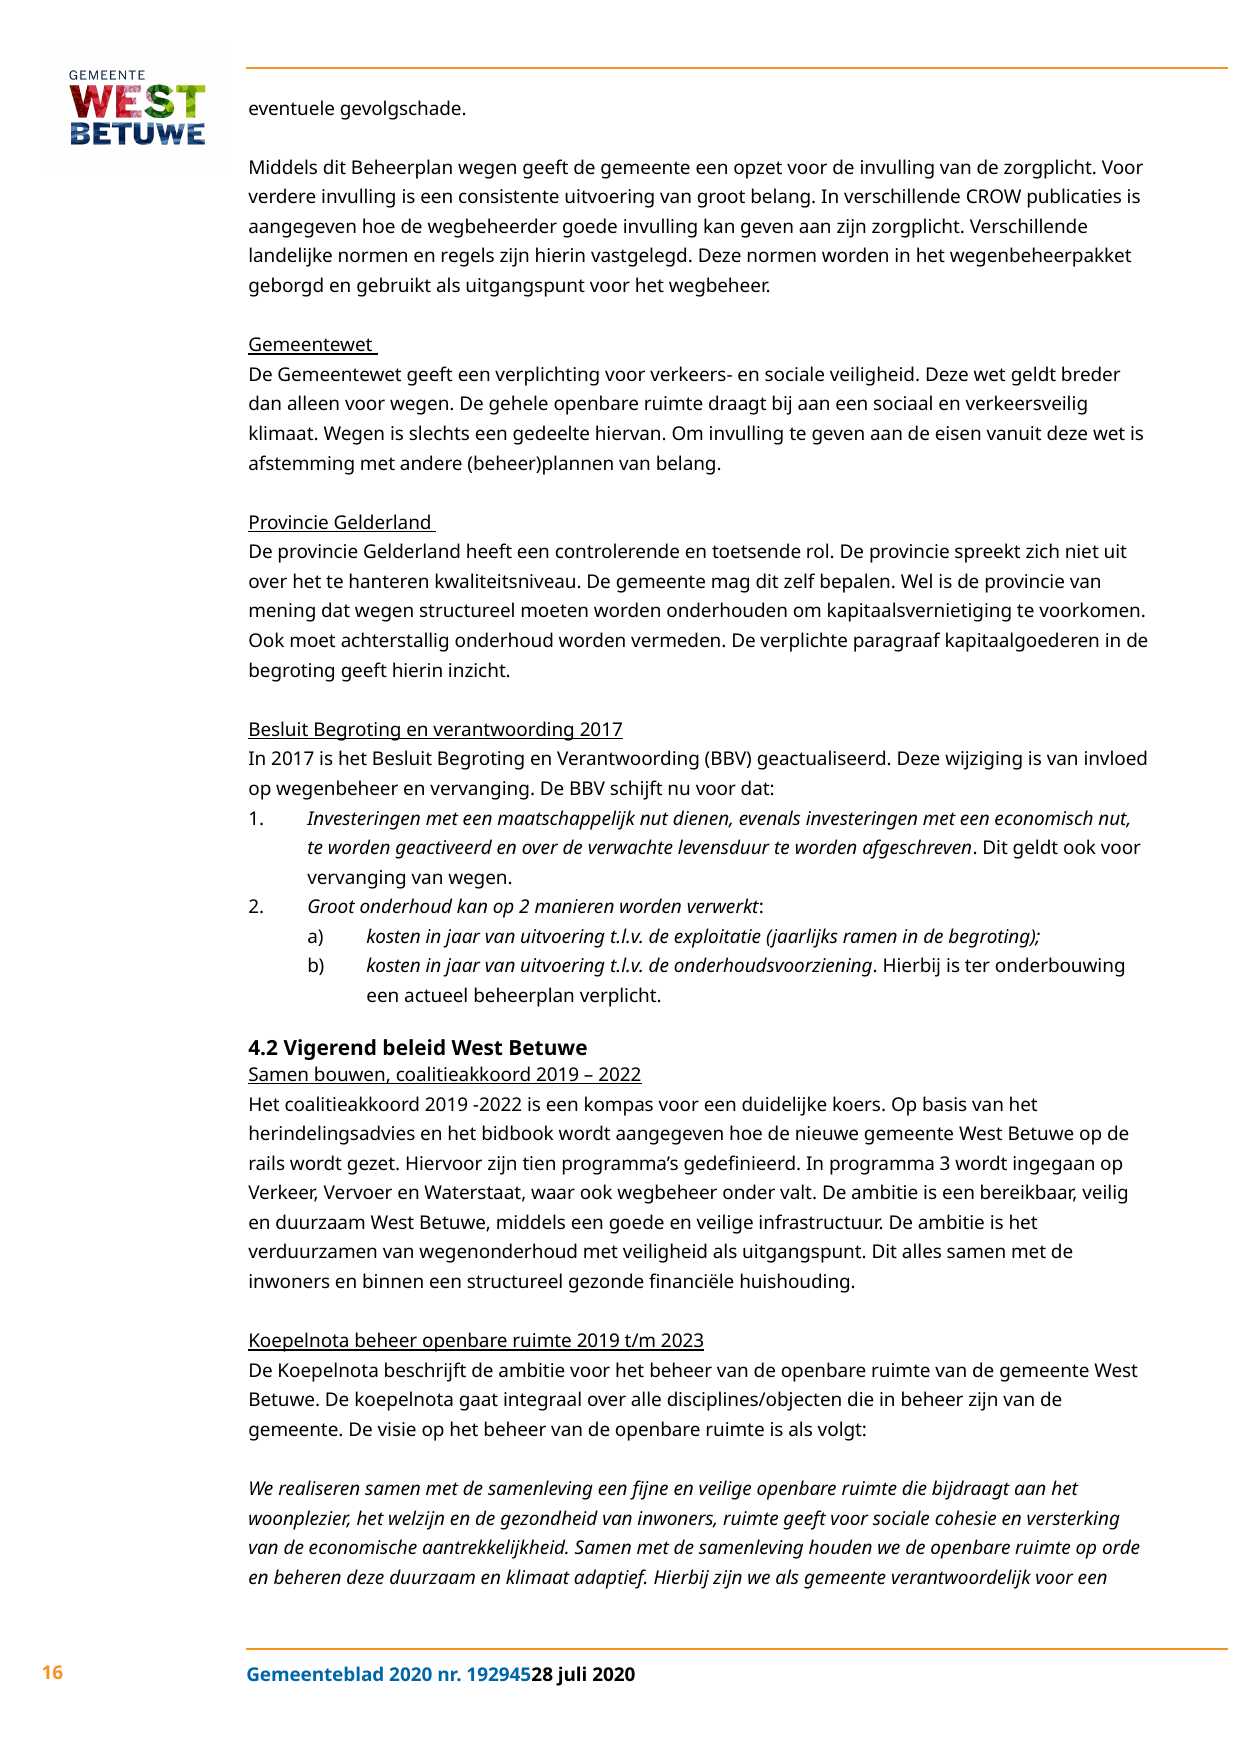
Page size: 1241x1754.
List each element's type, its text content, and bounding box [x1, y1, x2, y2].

text Middels dit Beheerplan wegen geeft de gemeente een opzet voor de invulling van de zorgplicht. Voor verdere invulling is een consistente uitvoering van groot belang. In verschillende CROW publicaties is aangegeven hoe de wegbeheerder goede invulling kan geven aan zijn zorgplicht. Verschillende landelijke normen en regels zijn hierin vastgelegd. Deze normen worden in het wegenbeheerpakket geborgd en gebruikt als uitgangspunt voor het wegbeheer. [248, 154, 1152, 298]
text 4.2 Vigerend beleid West Betuwe [248, 1033, 1152, 1061]
text Het coalitieakkoord 2019 -2022 is een kompas voor een duidelijke koers. Op basis van het herindelingsadvies en het bidbook wordt aangegeven hoe de nieuwe gemeente West Betuwe op de rails wordt gezet. Hiervoor zijn tien programma’s gedefinieerd. In programma 3 wordt ingegaan op Verkeer, Vervoer en Waterstaat, waar ook wegbeheer onder valt. De ambitie is een bereikbaar, veilig en duurzaam West Betuwe, middels een goede en veilige infrastructuur. De ambitie is het verduurzamen van wegenonderhoud met veiligheid als uitgangspunt. Dit alles samen met de inwoners en binnen een structureel gezonde financiële huishouding. [248, 1091, 1152, 1294]
text In 2017 is het Besluit Begroting en Verantwoording (BBV) geactualiseerd. Deze wijziging is van invloed op wegenbeheer en vervanging. De BBV schijft nu voor dat: [248, 746, 1152, 801]
text De Koepelnota beschrijft de ambitie voor het beheer van de openbare ruimte van de gemeente West Betuwe. De koepelnota gaat integraal over alle disciplines/objecten die in beheer zijn van de gemeente. De visie op het beheer van de openbare ruimte is als volgt: [248, 1357, 1152, 1442]
list Investeringen met een maatschappelijk nut dienen, evenals investeringen met een economisch nut, te worden geactiveerd en over de verwachte levensduur te worden afgeschreven. Dit geldt ook voor vervanging van wegen. [248, 805, 1152, 890]
picture [41, 47, 231, 172]
list kosten in jaar van uitvoering t.l.v. de onderhoudsvoorziening. Hierbij is ter onderbouwing een actueel beheerplan verplicht. [307, 953, 1152, 1008]
text Samen bouwen, coalitieakkoord 2019 – 2022 [248, 1061, 1152, 1087]
text Besluit Begroting en verantwoording 2017 [248, 716, 1152, 742]
text De provincie Gelderland heeft een controlerende en toetsende rol. De provincie spreekt zich niet uit over het te hanteren kwaliteitsniveau. De gemeente mag dit zelf bepalen. Wel is de provincie van mening dat wegen structureel moeten worden onderhouden om kapitaalsvernietiging te voorkomen. Ook moet achterstallig onderhoud worden vermeden. De verplichte paragraaf kapitaalgoederen in de begroting geeft hierin inzicht. [248, 538, 1152, 683]
text We realiseren samen met de samenleving een fijne en veilige openbare ruimte die bijdraagt aan het woonplezier, het welzijn en de gezondheid van inwoners, ruimte geeft voor sociale cohesie en versterking van de economische aantrekkelijkheid. Samen met de samenleving houden we de openbare ruimte op orde en beheren deze duurzaam en klimaat adaptief. Hierbij zijn we als gemeente verantwoordelijk voor een [248, 1475, 1152, 1590]
text De Gemeentewet geeft een verplichting voor verkeers- en sociale veiligheid. Deze wet geldt breder dan alleen voor wegen. De gehele openbare ruimte draagt bij aan een sociaal en verkeersveilig klimaat. Wegen is slechts een gedeelte hiervan. Om invulling te geven aan de eisen vanuit deze wet is afstemming met andere (beheer)plannen van belang. [248, 361, 1152, 476]
text Provincie Gelderland [248, 509, 1152, 535]
list kosten in jaar van uitvoering t.l.v. de exploitatie (jaarlijks ramen in de begroting); [307, 923, 1152, 949]
text Gemeentewet [248, 331, 1152, 357]
text Koepelnota beheer openbare ruimte 2019 t/m 2023 [248, 1327, 1152, 1353]
list Groot onderhoud kan op 2 manieren worden verwerkt: [248, 893, 1152, 919]
text eventuele gevolgschade. [248, 95, 1152, 121]
